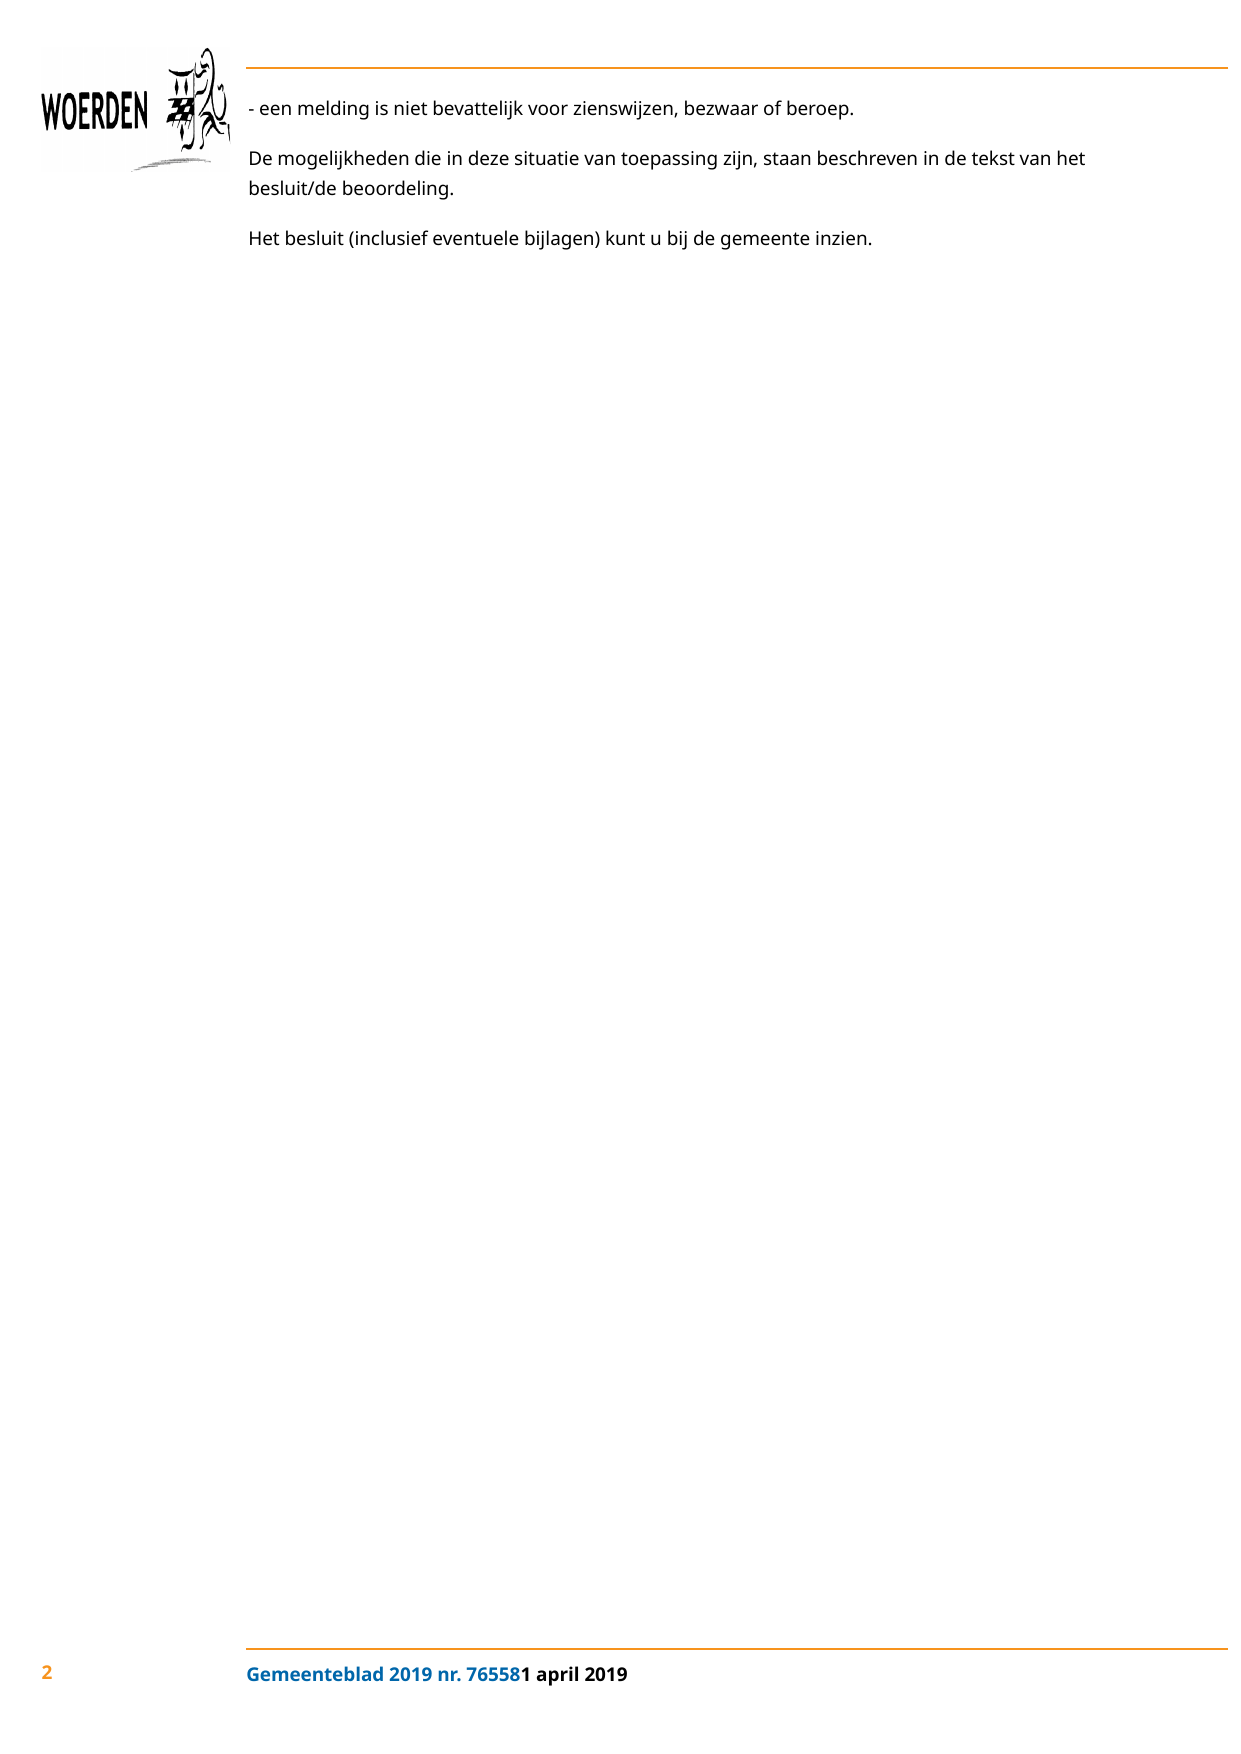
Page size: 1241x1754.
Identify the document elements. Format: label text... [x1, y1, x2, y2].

text Het besluit (inclusief eventuele bijlagen) kunt u bij de gemeente inzien. [248, 225, 1152, 251]
text De mogelijkheden die in deze situatie van toepassing zijn, staan beschreven in de tekst van het besluit/de beoordeling. [248, 145, 1152, 201]
picture [41, 47, 231, 172]
text - een melding is niet bevattelijk voor zienswijzen, bezwaar of beroep. [248, 95, 1152, 121]
